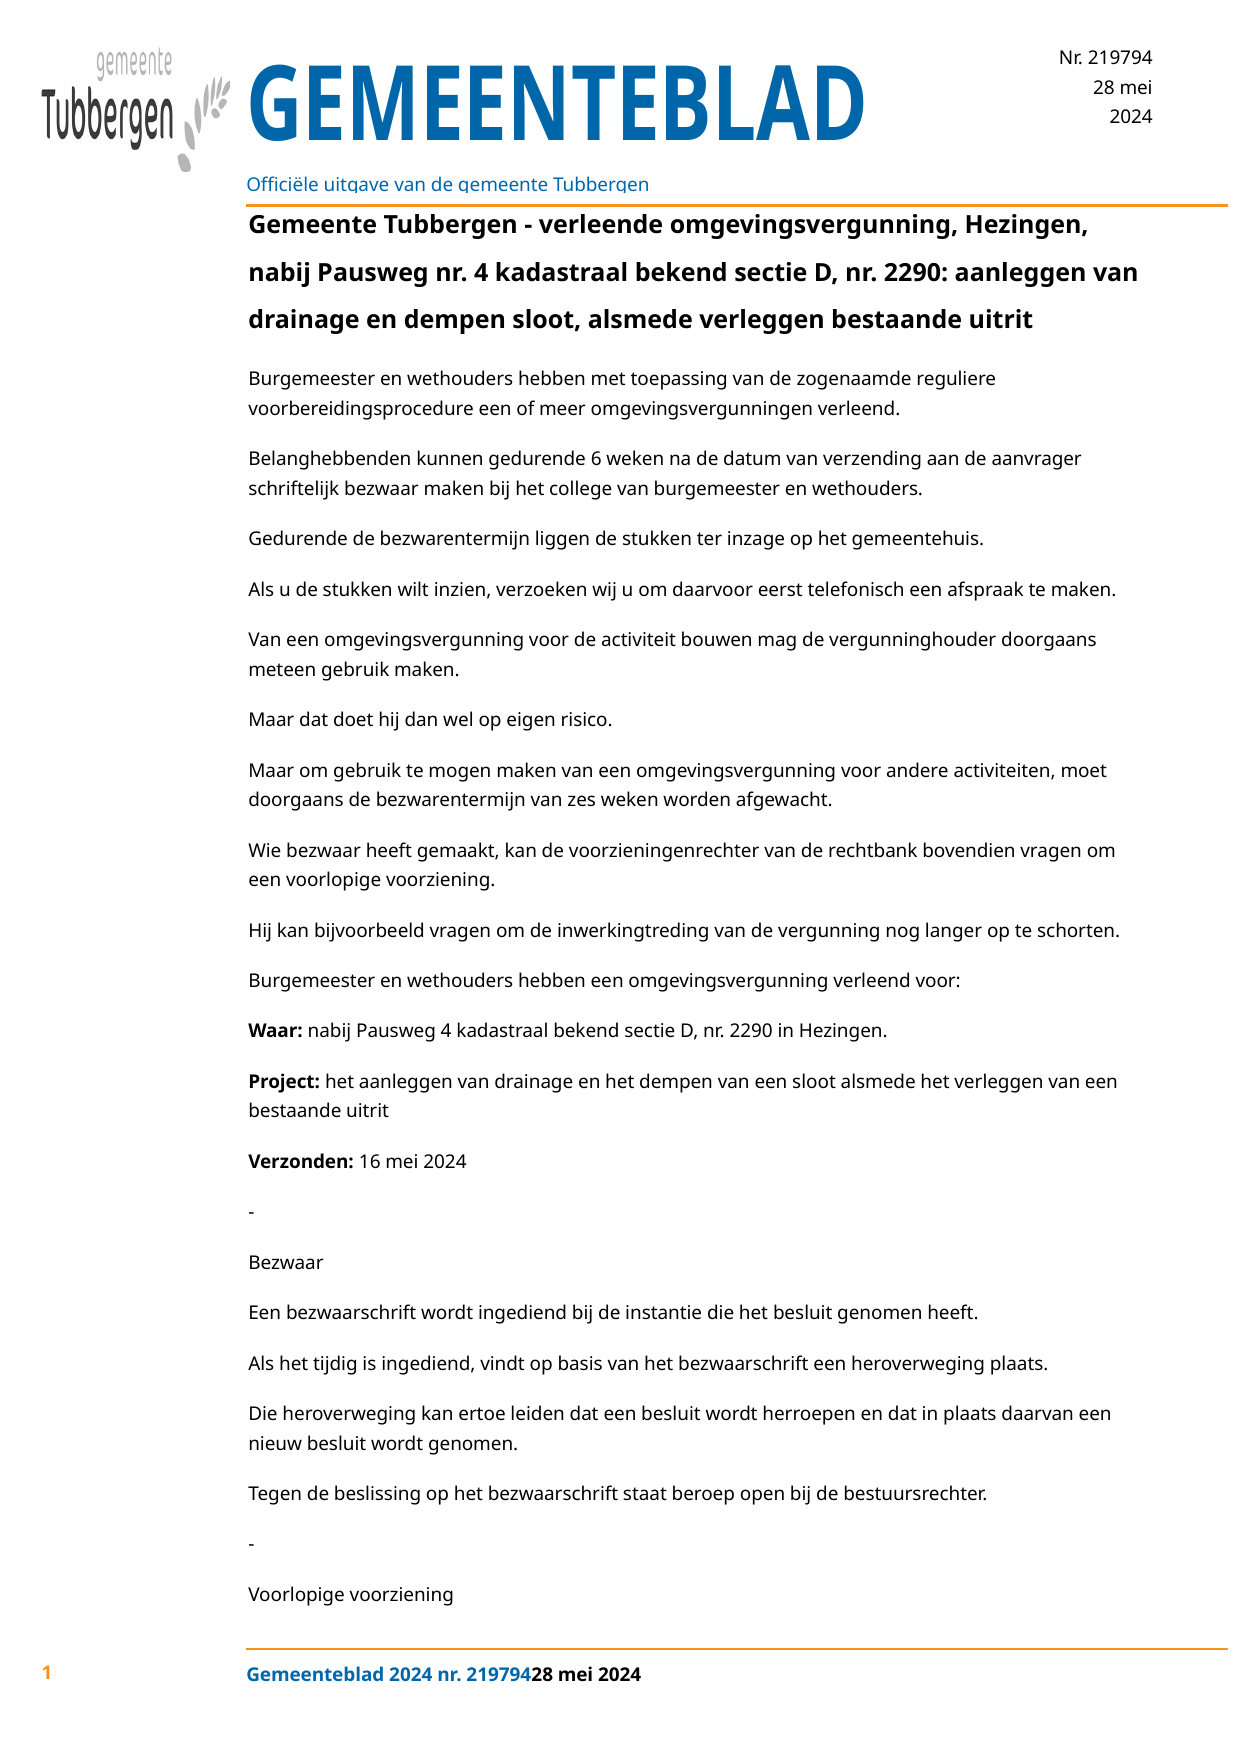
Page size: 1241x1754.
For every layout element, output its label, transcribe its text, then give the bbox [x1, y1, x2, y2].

picture [41, 47, 231, 172]
text Tegen de beslissing op het bezwaarschrift staat beroep open bij de bestuursrechter. [248, 1480, 1152, 1506]
text Belanghebbenden kunnen gedurende 6 weken na de datum van verzending aan de aanvrager schriftelijk bezwaar maken bij het college van burgemeester en wethouders. [248, 446, 1152, 501]
text Verzonden: 16 mei 2024 [248, 1148, 1152, 1174]
text Een bezwaarschrift wordt ingediend bij de instantie die het besluit genomen heeft. [248, 1299, 1152, 1325]
text Gemeente Tubbergen - verleende omgevingsvergunning, Hezingen, nabij Pausweg nr. 4 kadastraal bekend sectie D, nr. 2290: aanleggen van drainage en dempen sloot, alsmede verleggen bestaande uitrit [248, 207, 1152, 336]
text Die heroverweging kan ertoe leiden dat een besluit wordt herroepen en dat in plaats daarvan een nieuw besluit wordt genomen. [248, 1400, 1152, 1455]
text Als het tijdig is ingediend, vindt op basis van het bezwaarschrift een heroverweging plaats. [248, 1350, 1152, 1375]
text Wie bezwaar heeft gemaakt, kan de voorzieningenrechter van de rechtbank bovendien vragen om een voorlopige voorziening. [248, 837, 1152, 892]
text Burgemeester en wethouders hebben met toepassing van de zogenaamde reguliere voorbereidingsprocedure een of meer omgevingsvergunningen verleend. [248, 366, 1152, 421]
text Hij kan bijvoorbeeld vragen om de inwerkingtreding van de vergunning nog langer op te schorten. [248, 917, 1152, 942]
text Voorlopige voorziening [248, 1581, 1152, 1607]
text Gedurende de bezwarentermijn liggen de stukken ter inzage op het gemeentehuis. [248, 526, 1152, 551]
text Waar: nabij Pausweg 4 kadastraal bekend sectie D, nr. 2290 in Hezingen. [248, 1018, 1152, 1043]
text Maar dat doet hij dan wel op eigen risico. [248, 706, 1152, 732]
text Bezwaar [248, 1249, 1152, 1274]
text Burgemeester en wethouders hebben een omgevingsvergunning verleend voor: [248, 967, 1152, 993]
text Als u de stukken wilt inzien, verzoeken wij u om daarvoor eerst telefonisch een afspraak te maken. [248, 576, 1152, 602]
text Project: het aanleggen van drainage en het dempen van een sloot alsmede het verleggen van een bestaande uitrit [248, 1068, 1152, 1123]
text Maar om gebruik te mogen maken van een omgevingsvergunning voor andere activiteiten, moet doorgaans de bezwarentermijn van zes weken worden afgewacht. [248, 757, 1152, 812]
text - [248, 1198, 1152, 1224]
text Van een omgevingsvergunning voor de activiteit bouwen mag de vergunninghouder doorgaans meteen gebruik maken. [248, 626, 1152, 682]
text - [248, 1531, 1152, 1556]
